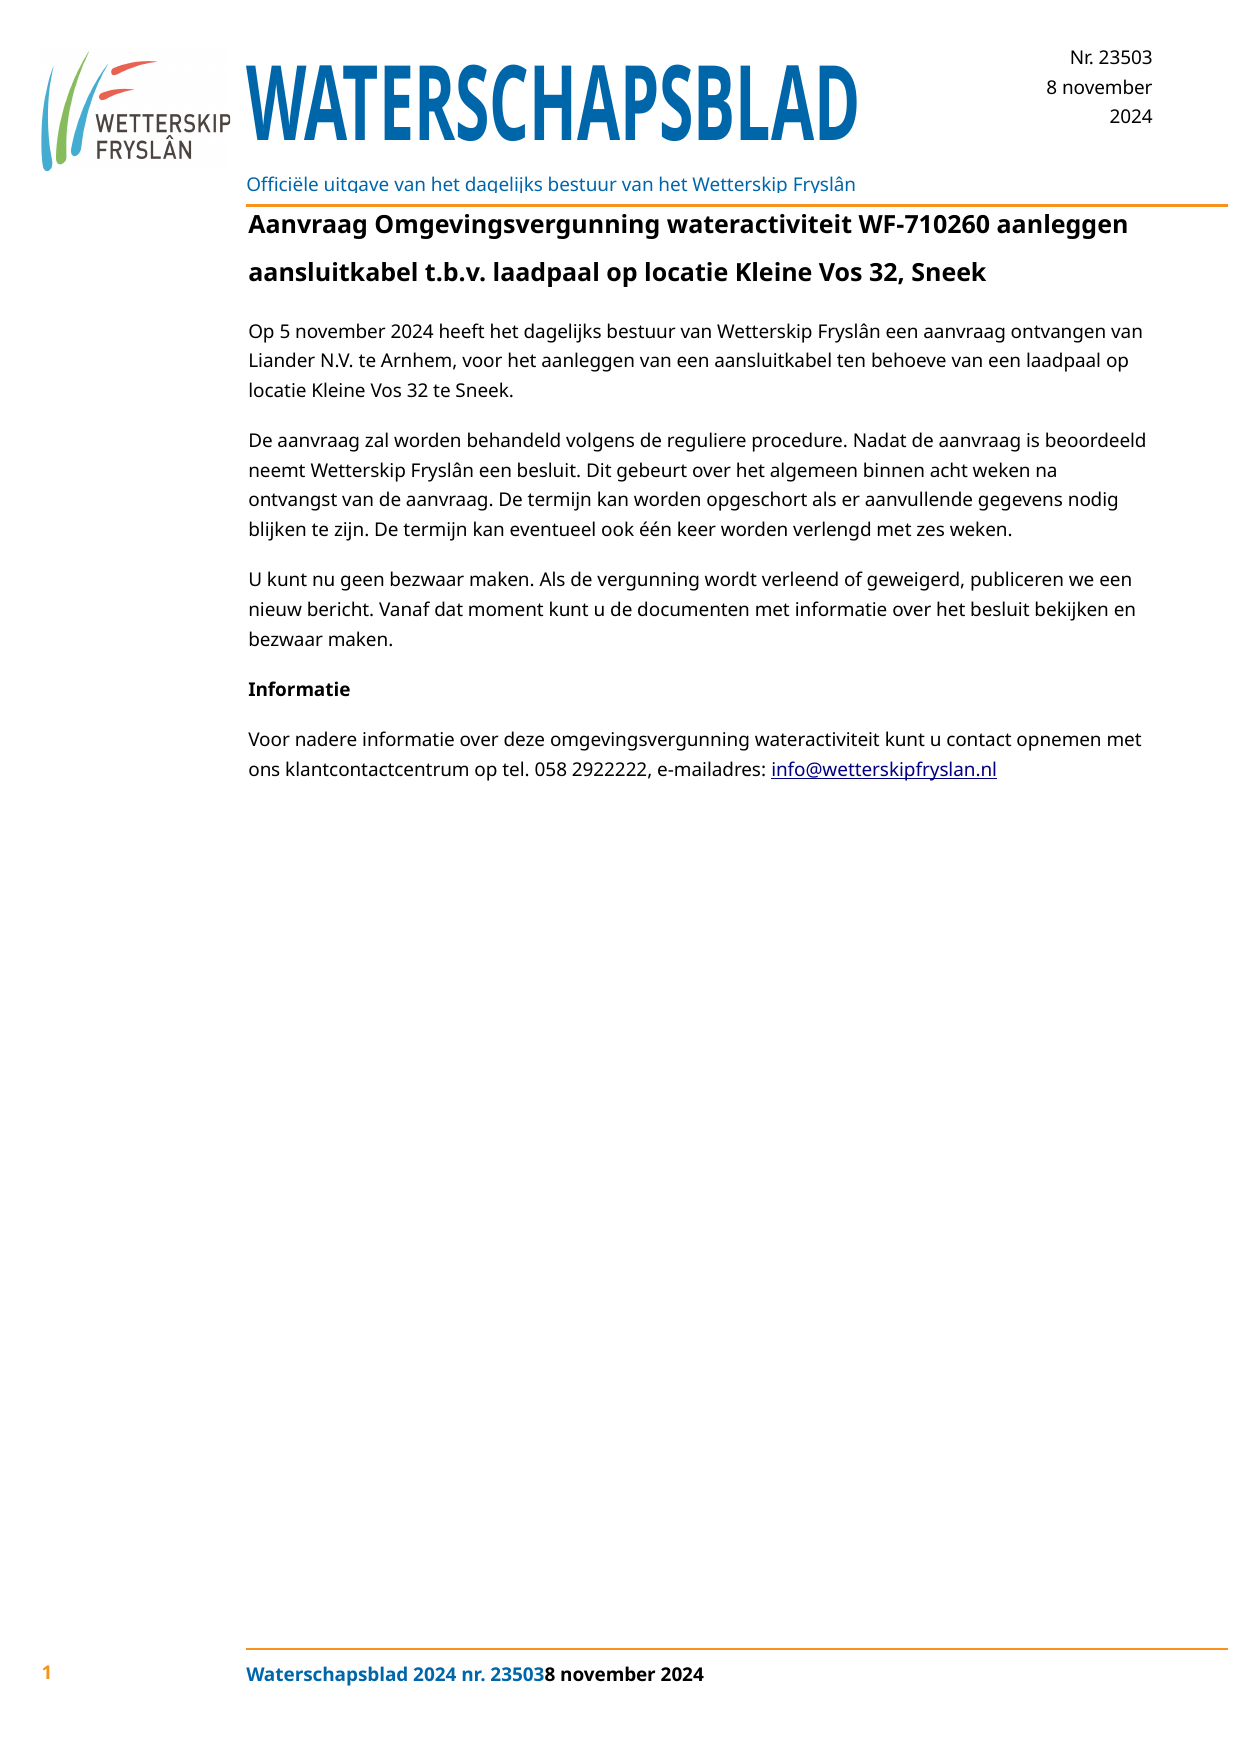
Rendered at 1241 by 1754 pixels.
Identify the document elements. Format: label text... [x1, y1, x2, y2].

text De aanvraag zal worden behandeld volgens de reguliere procedure. Nadat de aanvraag is beoordeeld neemt Wetterskip Fryslân een besluit. Dit gebeurt over het algemeen binnen acht weken na ontvangst van de aanvraag. De termijn kan worden opgeschort als er aanvullende gegevens nodig blijken te zijn. De termijn kan eventueel ook één keer worden verlengd met zes weken. [248, 427, 1152, 542]
text Op 5 november 2024 heeft het dagelijks bestuur van Wetterskip Fryslân een aanvraag ontvangen van Liander N.V. te Arnhem, voor het aanleggen van een aansluitkabel ten behoeve van een laadpaal op locatie Kleine Vos 32 te Sneek. [248, 318, 1152, 403]
text Voor nadere informatie over deze omgevingsvergunning wateractiviteit kunt u contact opnemen met ons klantcontactcentrum op tel. 058 2922222, e-mailadres: info@wetterskipfryslan.nl [248, 727, 1152, 782]
picture [41, 47, 231, 172]
text Informatie [248, 676, 1152, 702]
text U kunt nu geen bezwaar maken. Als de vergunning wordt verleend of geweigerd, publiceren we een nieuw bericht. Vanaf dat moment kunt u de documenten met informatie over het besluit bekijken en bezwaar maken. [248, 567, 1152, 652]
text Aanvraag Omgevingsvergunning wateractiviteit WF-710260 aanleggen aansluitkabel t.b.v. laadpaal op locatie Kleine Vos 32, Sneek [248, 207, 1152, 288]
